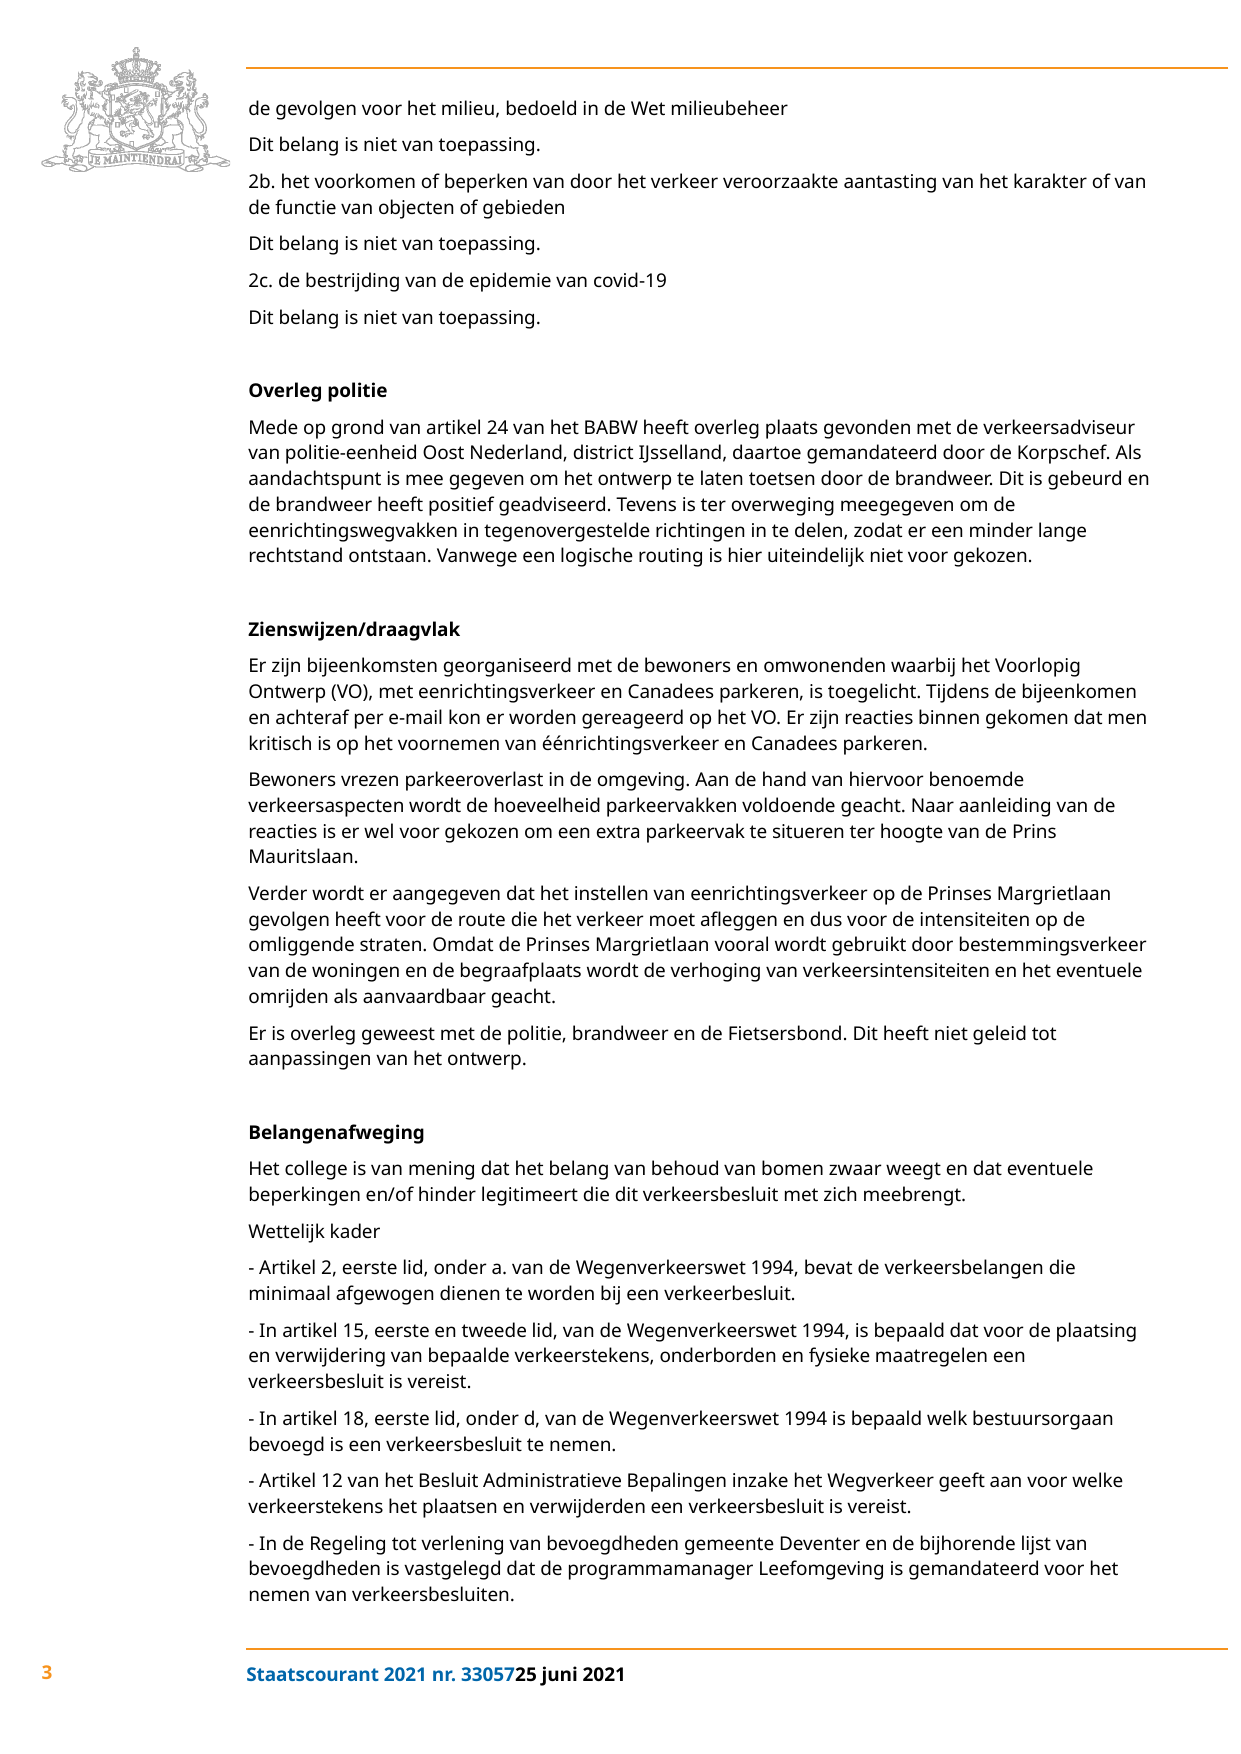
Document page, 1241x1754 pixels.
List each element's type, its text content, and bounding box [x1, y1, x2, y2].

text 2b. het voorkomen of beperken van door het verkeer veroorzaakte aantasting van het karakter of van de functie van objecten of gebieden [248, 168, 1152, 219]
text - Artikel 12 van het Besluit Administratieve Bepalingen inzake het Wegverkeer geeft aan voor welke verkeerstekens het plaatsen en verwijderden een verkeersbesluit is vereist. [248, 1467, 1152, 1519]
text Belangenafweging [248, 1119, 1152, 1144]
text - In de Regeling tot verlening van bevoegdheden gemeente Deventer en de bijhorende lijst van bevoegdheden is vastgelegd dat de programmamanager Leefomgeving is gemandateerd voor het nemen van verkeersbesluiten. [248, 1530, 1152, 1607]
picture [41, 47, 231, 172]
text Dit belang is niet van toepassing. [248, 304, 1152, 329]
text - Artikel 2, eerste lid, onder a. van de Wegenverkeerswet 1994, bevat de verkeersbelangen die minimaal afgewogen dienen te worden bij een verkeerbesluit. [248, 1254, 1152, 1306]
text Verder wordt er aangegeven dat het instellen van eenrichtingsverkeer op de Prinses Margrietlaan gevolgen heeft voor de route die het verkeer moet afleggen en dus voor de intensiteiten op de omliggende straten. Omdat de Prinses Margrietlaan vooral wordt gebruikt door bestemmingsverkeer van de woningen en de begraafplaats wordt de verhoging van verkeersintensiteiten en het eventuele omrijden als aanvaardbaar geacht. [248, 880, 1152, 1009]
text de gevolgen voor het milieu, bedoeld in de Wet milieubeheer [248, 95, 1152, 121]
text Overleg politie [248, 377, 1152, 403]
text Mede op grond van artikel 24 van het BABW heeft overleg plaats gevonden met de verkeersadviseur van politie-eenheid Oost Nederland, district IJsselland, daartoe gemandateerd door de Korpschef. Als aandachtspunt is mee gegeven om het ontwerp te laten toetsen door de brandweer. Dit is gebeurd en de brandweer heeft positief geadviseerd. Tevens is ter overweging meegegeven om de eenrichtingswegvakken in tegenovergestelde richtingen in te delen, zodat er een minder lange rechtstand ontstaan. Vanwege een logische routing is hier uiteindelijk niet voor gekozen. [248, 414, 1152, 568]
text Er is overleg geweest met de politie, brandweer en de Fietsersbond. Dit heeft niet geleid tot aanpassingen van het ontwerp. [248, 1020, 1152, 1071]
text Het college is van mening dat het belang van behoud van bomen zwaar weegt en dat eventuele beperkingen en/of hinder legitimeert die dit verkeersbesluit met zich meebrengt. [248, 1156, 1152, 1207]
text Wettelijk kader [248, 1218, 1152, 1244]
text Dit belang is niet van toepassing. [248, 131, 1152, 157]
text Bewoners vrezen parkeeroverlast in de omgeving. Aan de hand van hiervoor benoemde verkeersaspecten wordt de hoeveelheid parkeervakken voldoende geacht. Naar aanleiding van de reacties is er wel voor gekozen om een extra parkeervak te situeren ter hoogte van de Prins Mauritslaan. [248, 766, 1152, 869]
text Er zijn bijeenkomsten georganiseerd met de bewoners en omwonenden waarbij het Voorlopig Ontwerp (VO), met eenrichtingsverkeer en Canadees parkeren, is toegelicht. Tijdens de bijeenkomen en achteraf per e-mail kon er worden gereageerd op het VO. Er zijn reacties binnen gekomen dat men kritisch is op het voornemen van éénrichtingsverkeer en Canadees parkeren. [248, 652, 1152, 755]
text Zienswijzen/draagvlak [248, 616, 1152, 642]
text - In artikel 18, eerste lid, onder d, van de Wegenverkeerswet 1994 is bepaald welk bestuursorgaan bevoegd is een verkeersbesluit te nemen. [248, 1405, 1152, 1457]
text 2c. de bestrijding van de epidemie van covid-19 [248, 267, 1152, 293]
text - In artikel 15, eerste en tweede lid, van de Wegenverkeerswet 1994, is bepaald dat voor de plaatsing en verwijdering van bepaalde verkeerstekens, onderborden en fysieke maatregelen een verkeersbesluit is vereist. [248, 1317, 1152, 1394]
text Dit belang is niet van toepassing. [248, 231, 1152, 256]
